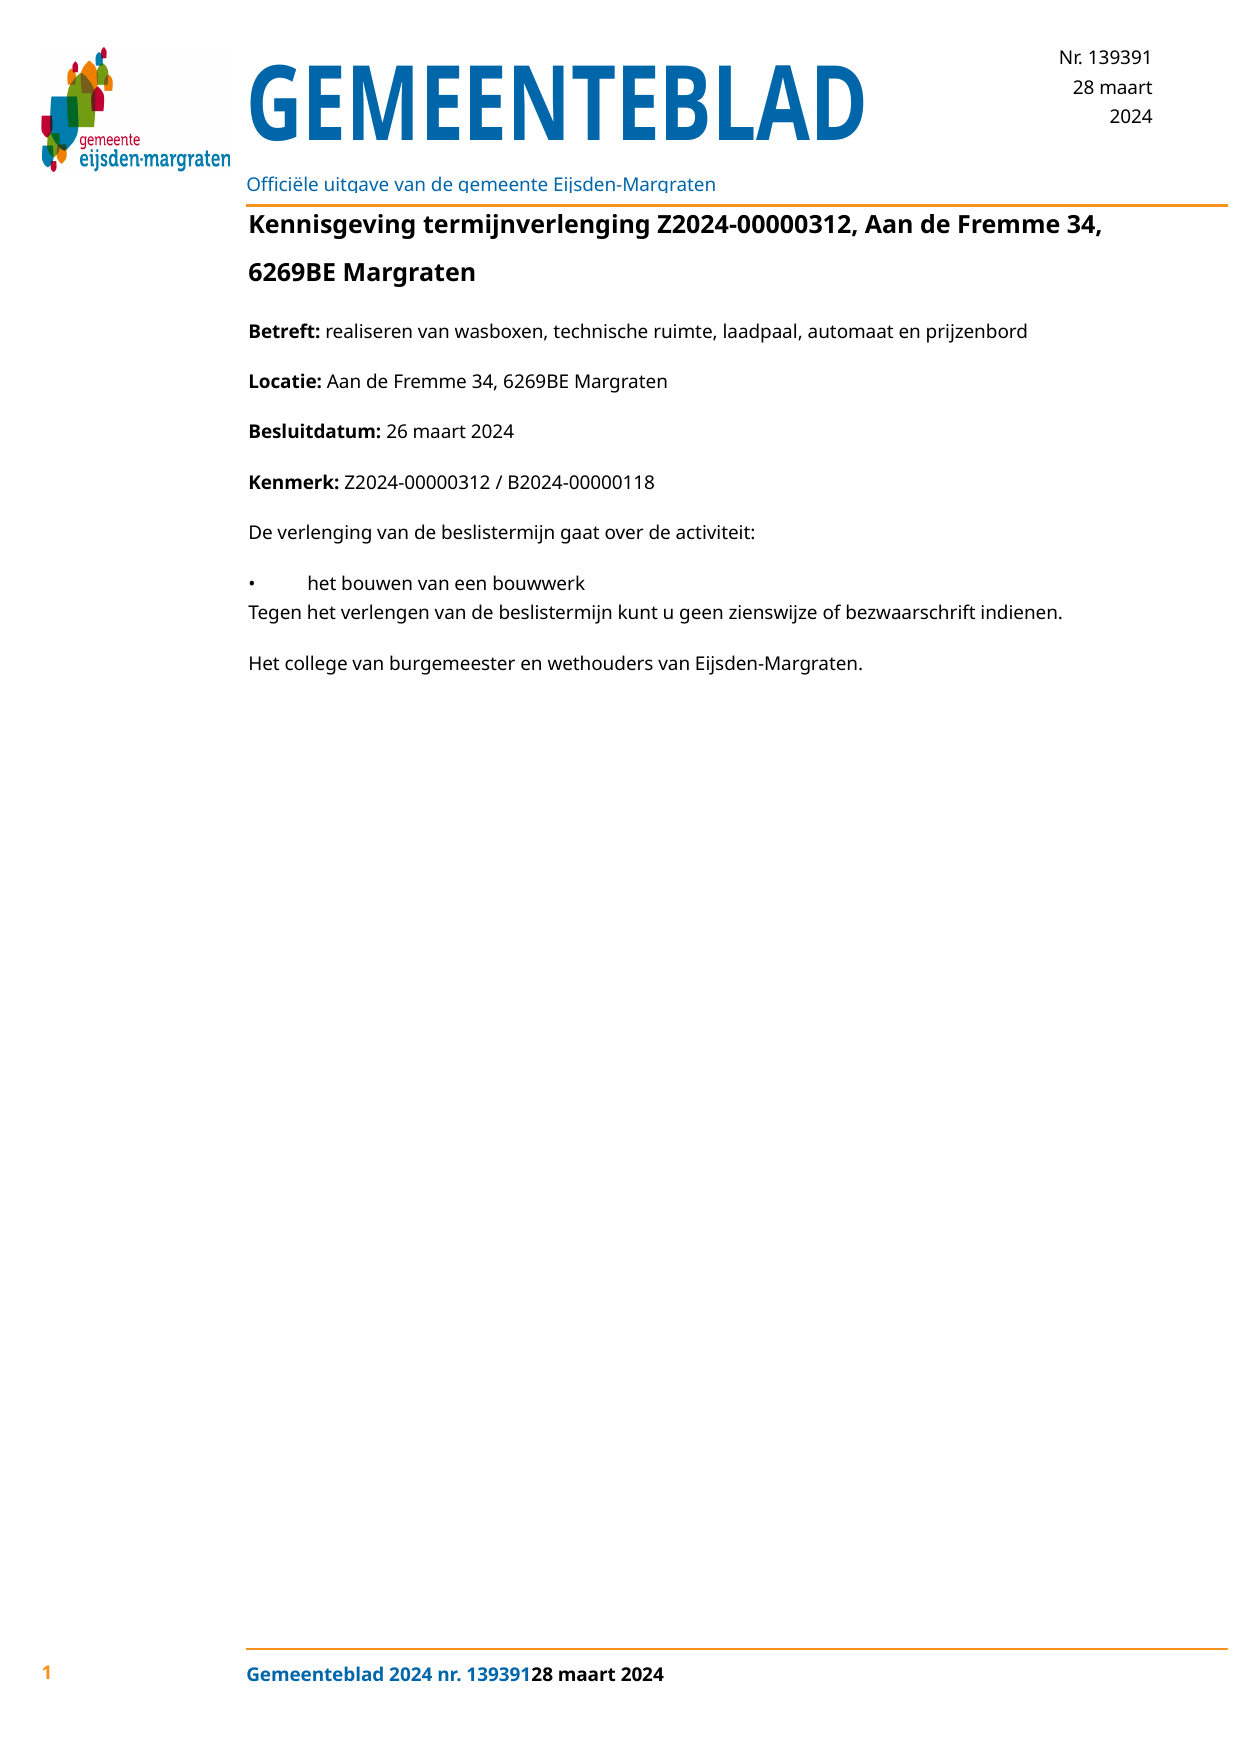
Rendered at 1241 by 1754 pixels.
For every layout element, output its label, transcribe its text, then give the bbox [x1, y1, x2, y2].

text Betreft: realiseren van wasboxen, technische ruimte, laadpaal, automaat en prijzenbord [248, 318, 1152, 344]
text Het college van burgemeester en wethouders van Eijsden-Margraten. [248, 650, 1152, 676]
text Locatie: Aan de Fremme 34, 6269BE Margraten [248, 368, 1152, 394]
text Besluitdatum: 26 maart 2024 [248, 419, 1152, 444]
picture [41, 47, 231, 172]
text De verlenging van de beslistermijn gaat over de activiteit: [248, 519, 1152, 545]
list het bouwen van een bouwwerk [248, 570, 1152, 596]
text Kenmerk: Z2024-00000312 / B2024-00000118 [248, 469, 1152, 495]
text Kennisgeving termijnverlenging Z2024-00000312, Aan de Fremme 34, 6269BE Margraten [248, 207, 1152, 288]
text Tegen het verlengen van de beslistermijn kunt u geen zienswijze of bezwaarschrift indienen. [248, 599, 1152, 625]
